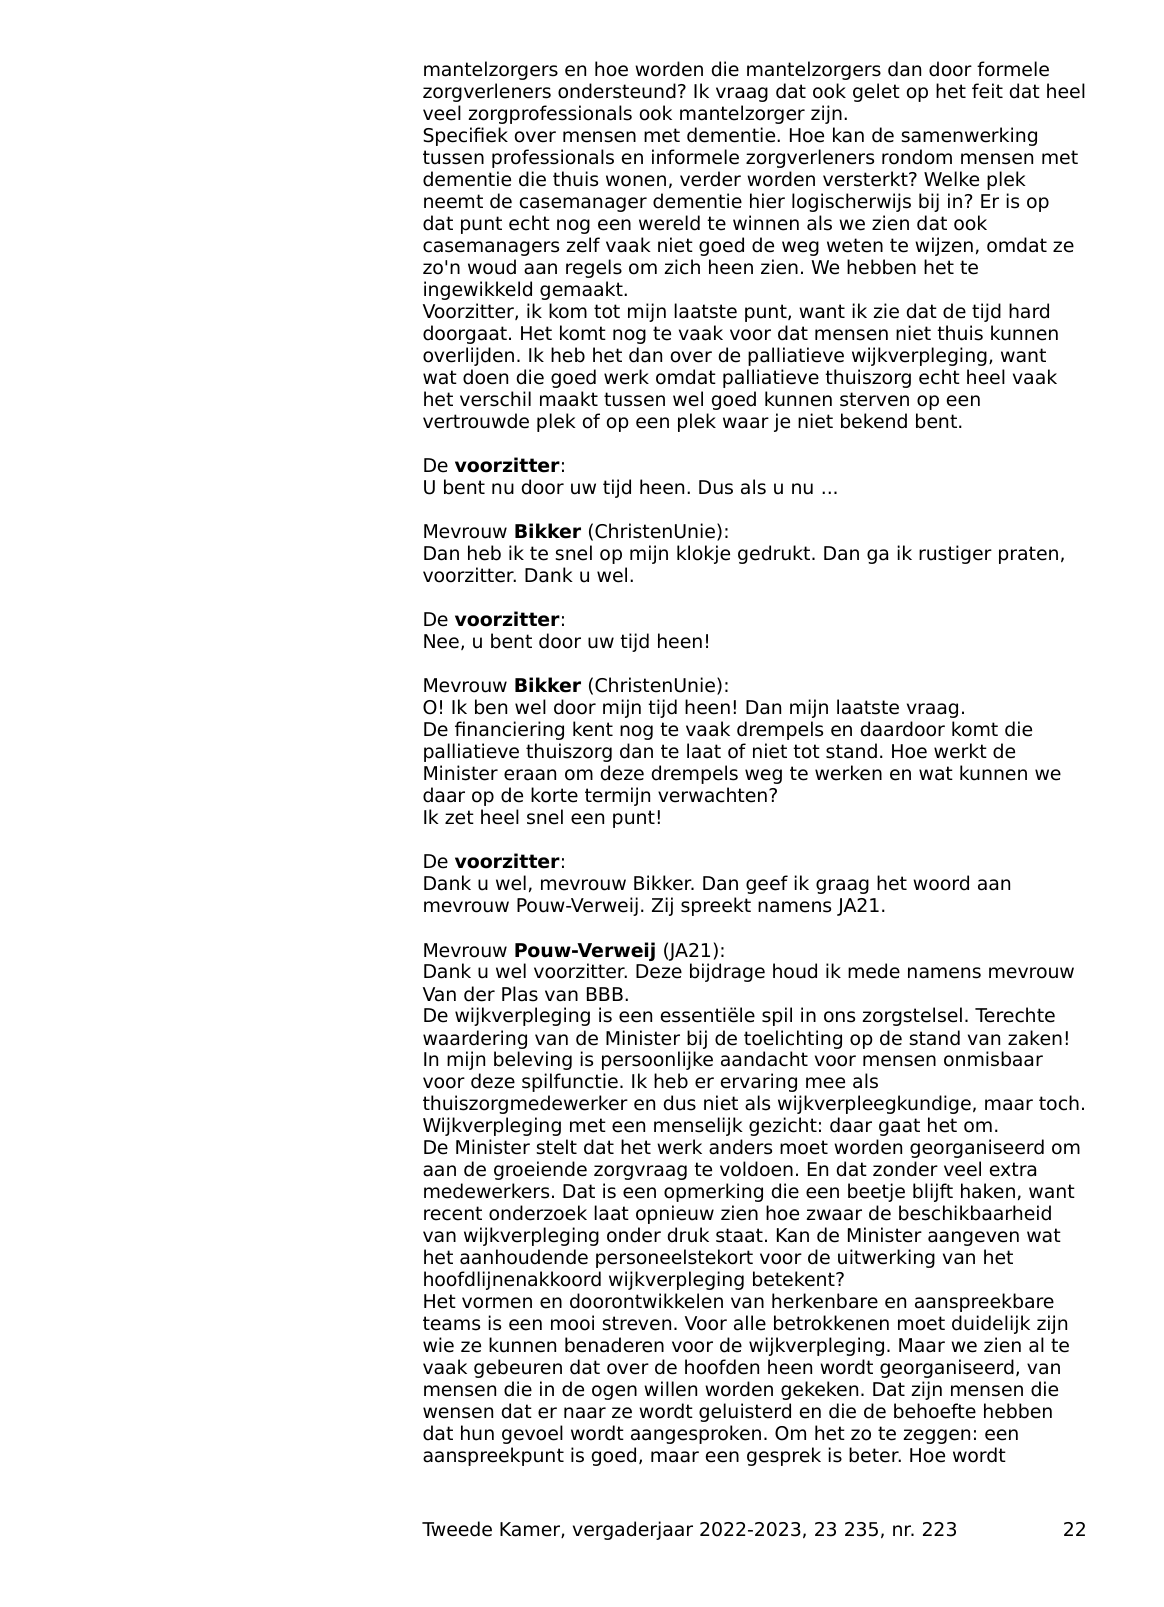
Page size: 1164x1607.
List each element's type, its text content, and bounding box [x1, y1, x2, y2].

text U bent nu door uw tijd heen. Dus als u nu ... [422, 477, 1087, 499]
text De Minister stelt dat het werk anders moet worden georganiseerd om aan de groeiende zorgvraag te voldoen. En dat zonder veel extra medewerkers. Dat is een opmerking die een beetje blijft haken, want recent onderzoek laat opnieuw zien hoe zwaar de beschikbaarheid van wijkverpleging onder druk staat. Kan de Minister aangeven wat het aanhoudende personeelstekort voor de uitwerking van het hoofdlijnenakkoord wijkverpleging betekent? [422, 1137, 1087, 1291]
text De voorzitter: [422, 455, 1087, 477]
text Het vormen en doorontwikkelen van herkenbare en aanspreekbare teams is een mooi streven. Voor alle betrokkenen moet duidelijk zijn wie ze kunnen benaderen voor de wijkverpleging. Maar we zien al te vaak gebeuren dat over de hoofden heen wordt georganiseerd, van mensen die in de ogen willen worden gekeken. Dat zijn mensen die wensen dat er naar ze wordt geluisterd en die de behoefte hebben dat hun gevoel wordt aangesproken. Om het zo te zeggen: een aanspreekpunt is goed, maar een gesprek is beter. Hoe wordt [422, 1291, 1087, 1467]
text Dank u wel, mevrouw Bikker. Dan geef ik graag het woord aan mevrouw Pouw-Verweij. Zij spreekt namens JA21. [422, 873, 1087, 917]
text Mevrouw Bikker (ChristenUnie): [422, 675, 1087, 697]
text Mevrouw Pouw-Verweij (JA21): [422, 939, 1087, 961]
text De wijkverpleging is een essentiële spil in ons zorgstelsel. Terechte waardering van de Minister bij de toelichting op de stand van zaken! In mijn beleving is persoonlijke aandacht voor mensen onmisbaar voor deze spilfunctie. Ik heb er ervaring mee als thuiszorgmedewerker en dus niet als wijkverpleegkundige, maar toch. Wijkverpleging met een menselijk gezicht: daar gaat het om. [422, 1005, 1087, 1137]
text De voorzitter: [422, 851, 1087, 873]
text Voorzitter, ik kom tot mijn laatste punt, want ik zie dat de tijd hard doorgaat. Het komt nog te vaak voor dat mensen niet thuis kunnen overlijden. Ik heb het dan over de palliatieve wijkverpleging, want wat doen die goed werk omdat palliatieve thuiszorg echt heel vaak het verschil maakt tussen wel goed kunnen sterven op een vertrouwde plek of op een plek waar je niet bekend bent. [422, 301, 1087, 433]
text O! Ik ben wel door mijn tijd heen! Dan mijn laatste vraag. [422, 697, 1087, 719]
text De voorzitter: [422, 609, 1087, 631]
text Mevrouw Bikker (ChristenUnie): [422, 521, 1087, 543]
text De financiering kent nog te vaak drempels en daardoor komt die palliatieve thuiszorg dan te laat of niet tot stand. Hoe werkt de Minister eraan om deze drempels weg te werken en wat kunnen we daar op de korte termijn verwachten? [422, 719, 1087, 807]
text mantelzorgers en hoe worden die mantelzorgers dan door formele zorgverleners ondersteund? Ik vraag dat ook gelet op het feit dat heel veel zorgprofessionals ook mantelzorger zijn. [422, 59, 1087, 125]
text Ik zet heel snel een punt! [422, 807, 1087, 829]
text Nee, u bent door uw tijd heen! [422, 631, 1087, 653]
text Dan heb ik te snel op mijn klokje gedrukt. Dan ga ik rustiger praten, voorzitter. Dank u wel. [422, 543, 1087, 587]
text Dank u wel voorzitter. Deze bijdrage houd ik mede namens mevrouw Van der Plas van BBB. [422, 961, 1087, 1005]
text Specifiek over mensen met dementie. Hoe kan de samenwerking tussen professionals en informele zorgverleners rondom mensen met dementie die thuis wonen, verder worden versterkt? Welke plek neemt de casemanager dementie hier logischerwijs bij in? Er is op dat punt echt nog een wereld te winnen als we zien dat ook casemanagers zelf vaak niet goed de weg weten te wijzen, omdat ze zo'n woud aan regels om zich heen zien. We hebben het te ingewikkeld gemaakt. [422, 125, 1087, 301]
